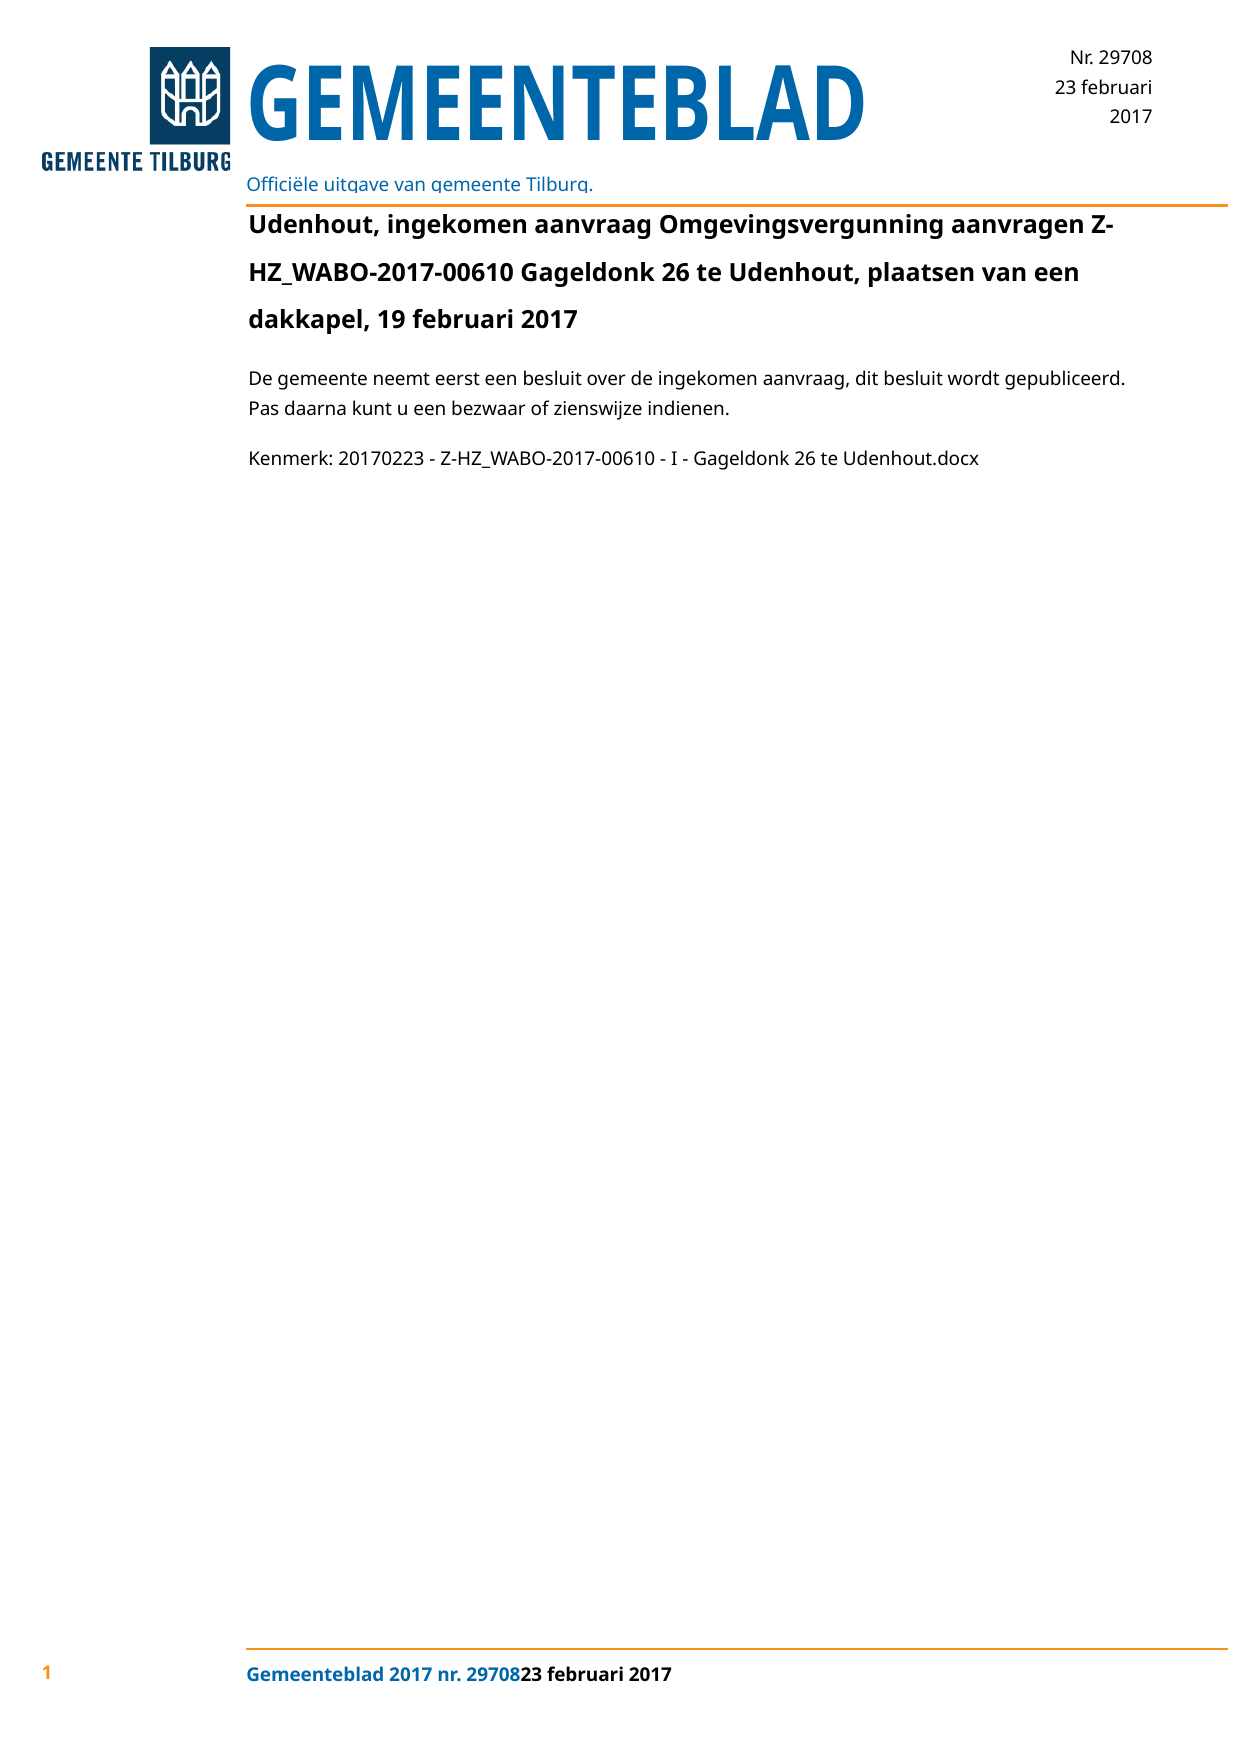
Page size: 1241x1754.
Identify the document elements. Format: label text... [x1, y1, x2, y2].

text Udenhout, ingekomen aanvraag Omgevingsvergunning aanvragen Z-HZ_WABO-2017-00610 Gageldonk 26 te Udenhout, plaatsen van een dakkapel, 19 februari 2017 [248, 207, 1152, 336]
text Kenmerk: 20170223 - Z-HZ_WABO-2017-00610 - I - Gageldonk 26 te Udenhout.docx [248, 446, 1152, 471]
text De gemeente neemt eerst een besluit over de ingekomen aanvraag, dit besluit wordt gepubliceerd. Pas daarna kunt u een bezwaar of zienswijze indienen. [248, 366, 1152, 421]
picture [41, 47, 231, 172]
